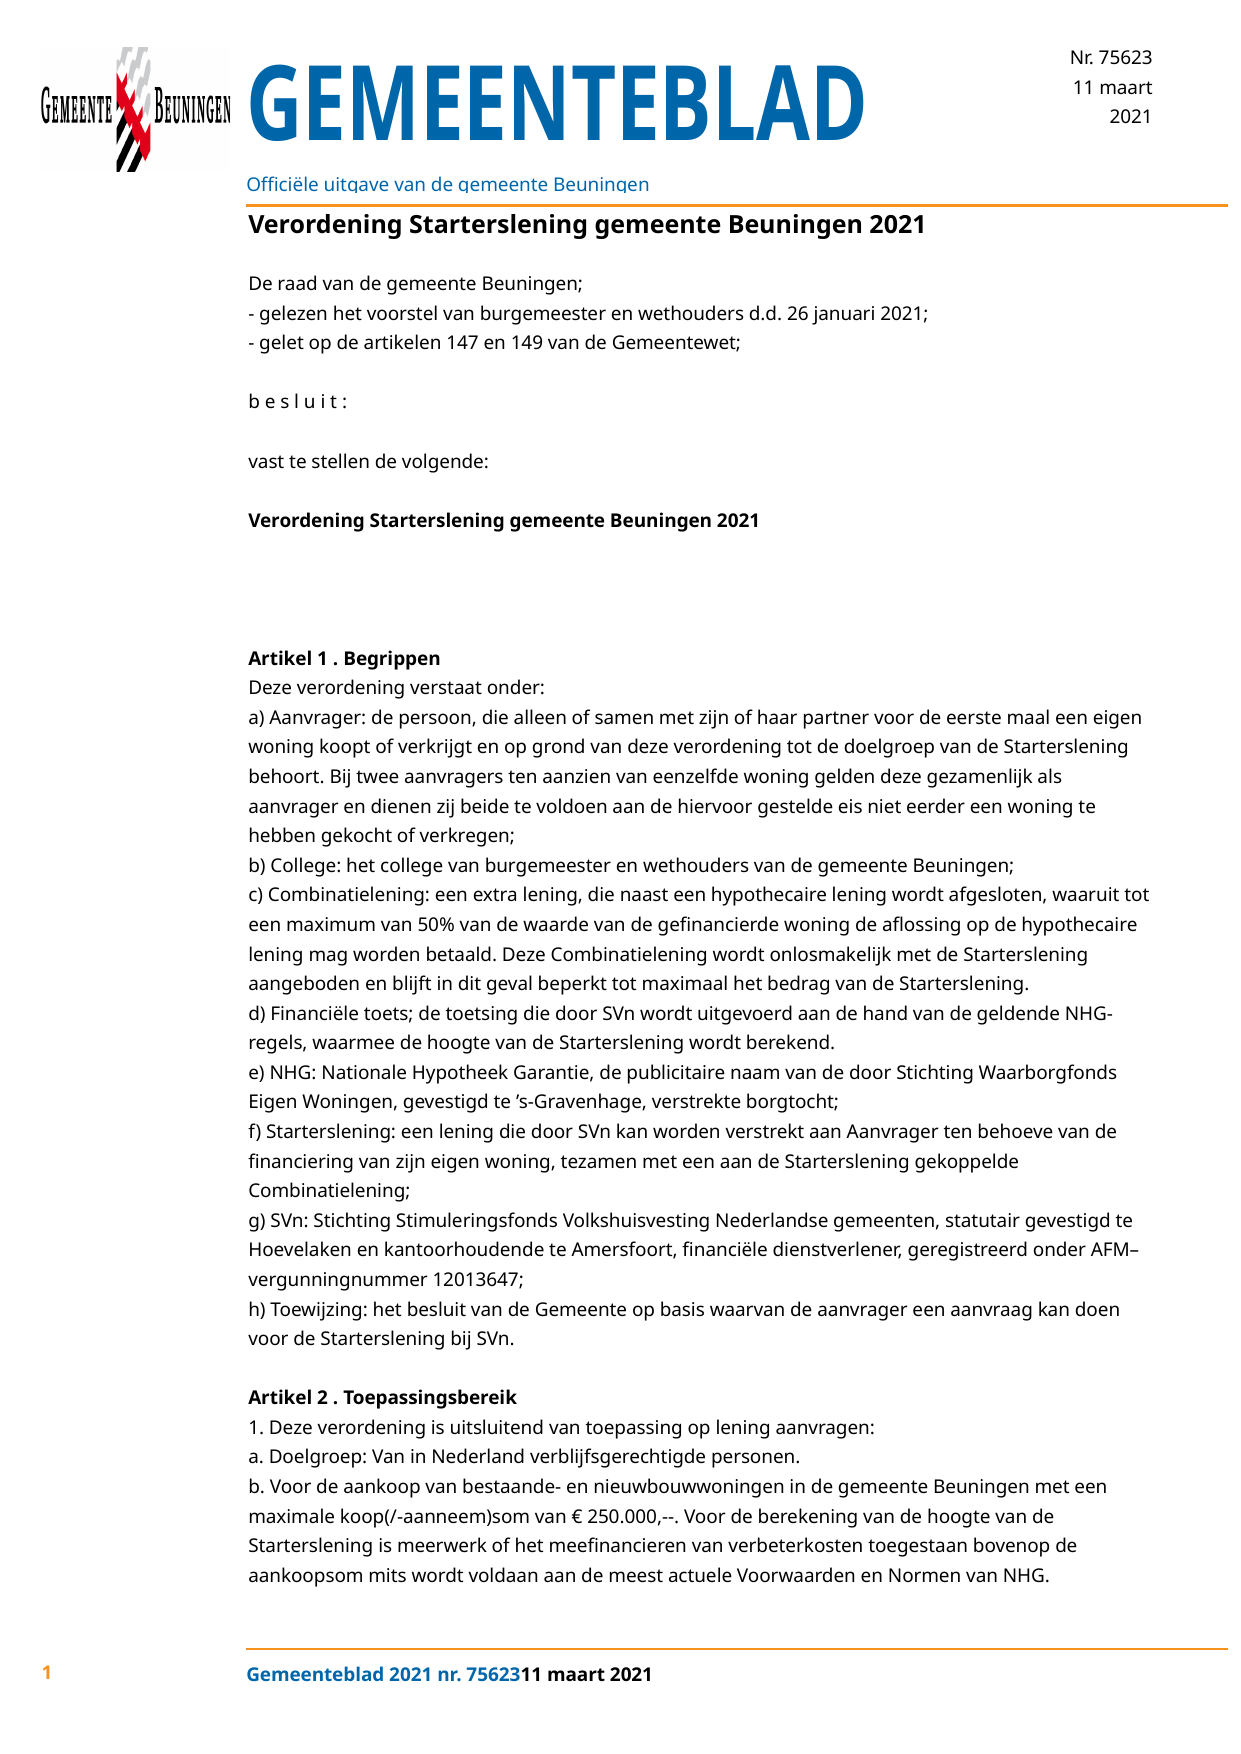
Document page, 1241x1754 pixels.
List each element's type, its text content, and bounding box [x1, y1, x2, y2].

text d) Financiële toets; de toetsing die door SVn wordt uitgevoerd aan de hand van de geldende NHG-regels, waarmee de hoogte van de Starterslening wordt berekend. [248, 1000, 1152, 1055]
text Verordening Starterslening gemeente Beuningen 2021 [248, 507, 1152, 533]
text Artikel 2 . Toepassingsbereik [248, 1384, 1152, 1410]
text De raad van de gemeente Beuningen; [248, 270, 1152, 296]
text a) Aanvrager: de persoon, die alleen of samen met zijn of haar partner voor de eerste maal een eigen woning koopt of verkrijgt en op grond van deze verordening tot de doelgroep van de Starterslening behoort. Bij twee aanvragers ten aanzien van eenzelfde woning gelden deze gezamenlijk als aanvrager en dienen zij beide te voldoen aan de hiervoor gestelde eis niet eerder een woning te hebben gekocht of verkregen; [248, 704, 1152, 848]
text b e s l u i t : [248, 389, 1152, 414]
text h) Toewijzing: het besluit van de Gemeente op basis waarvan de aanvrager een aanvraag kan doen voor de Starterslening bij SVn. [248, 1296, 1152, 1351]
text c) Combinatielening: een extra lening, die naast een hypothecaire lening wordt afgesloten, waaruit tot een maximum van 50% van de waarde van de gefinancierde woning de aflossing op de hypothecaire lening mag worden betaald. Deze Combinatielening wordt onlosmakelijk met de Starterslening aangeboden en blijft in dit geval beperkt tot maximaal het bedrag van de Starterslening. [248, 882, 1152, 996]
text e) NHG: Nationale Hypotheek Garantie, de publicitaire naam van de door Stichting Waarborgfonds Eigen Woningen, gevestigd te ’s-Gravenhage, verstrekte borgtocht; [248, 1059, 1152, 1114]
picture [41, 47, 231, 172]
text Deze verordening verstaat onder: [248, 674, 1152, 700]
text f) Starterslening: een lening die door SVn kan worden verstrekt aan Aanvrager ten behoeve van de financiering van zijn eigen woning, tezamen met een aan de Starterslening gekoppelde Combinatielening; [248, 1118, 1152, 1203]
text Artikel 1 . Begrippen [248, 645, 1152, 671]
text - gelezen het voorstel van burgemeester en wethouders d.d. 26 januari 2021; [248, 300, 1152, 326]
text vast te stellen de volgende: [248, 448, 1152, 473]
text b) College: het college van burgemeester en wethouders van de gemeente Beuningen; [248, 852, 1152, 878]
text a. Doelgroep: Van in Nederland verblijfsgerechtigde personen. [248, 1444, 1152, 1469]
text g) SVn: Stichting Stimuleringsfonds Volkshuisvesting Nederlandse gemeenten, statutair gevestigd te Hoevelaken en kantoorhoudende te Amersfoort, financiële dienstverlener, geregistreerd onder AFM–vergunningnummer 12013647; [248, 1207, 1152, 1292]
text 1. Deze verordening is uitsluitend van toepassing op lening aanvragen: [248, 1414, 1152, 1440]
text b. Voor de aankoop van bestaande- en nieuwbouwwoningen in de gemeente Beuningen met een maximale koop(/-aanneem)som van € 250.000,--. Voor de berekening van de hoogte van de Starterslening is meerwerk of het meefinancieren van verbeterkosten toegestaan bovenop de aankoopsom mits wordt voldaan aan de meest actuele Voorwaarden en Normen van NHG. [248, 1473, 1152, 1588]
text - gelet op de artikelen 147 en 149 van de Gemeentewet; [248, 329, 1152, 355]
text Verordening Starterslening gemeente Beuningen 2021 [248, 207, 1152, 241]
